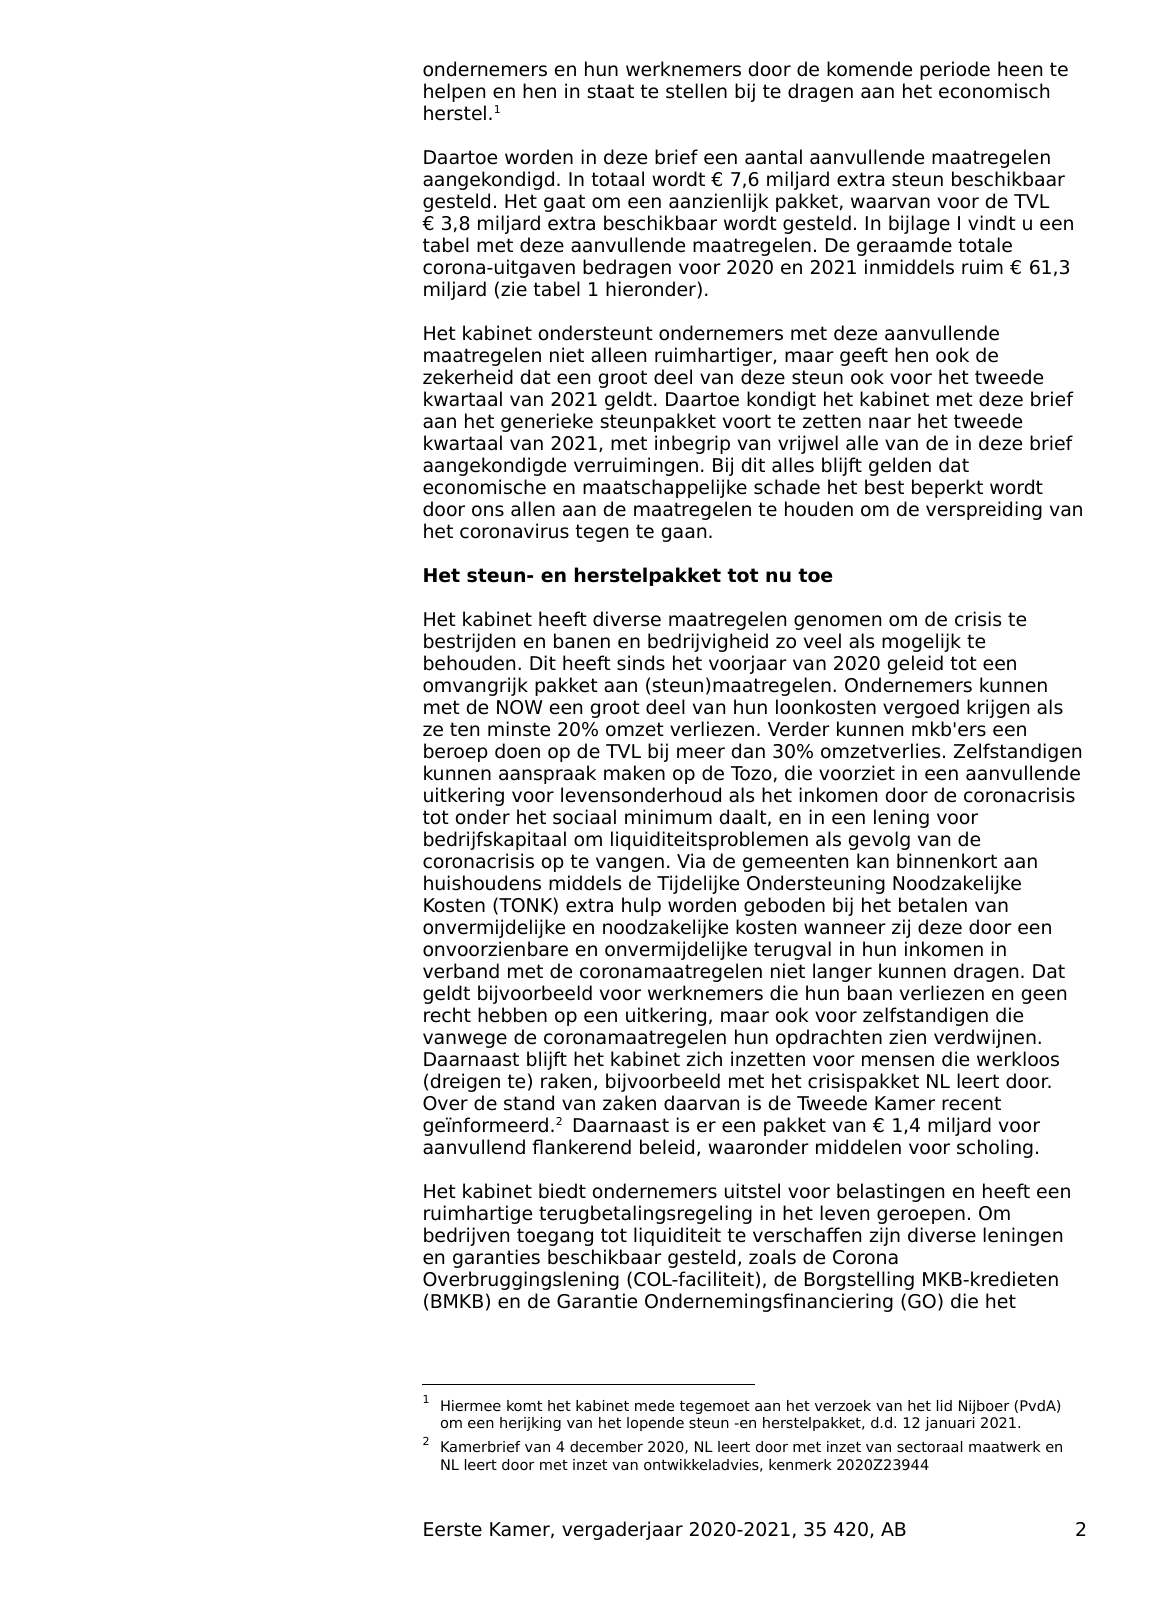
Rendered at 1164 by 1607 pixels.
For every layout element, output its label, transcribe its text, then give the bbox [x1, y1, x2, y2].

text Kamerbrief van 4 december 2020, NL leert door met inzet van sectoraal maatwerk en NL leert door met inzet van ontwikkeladvies, kenmerk 2020Z23944 [422, 1435, 1087, 1474]
text ondernemers en hun werknemers door de komende periode heen te helpen en hen in staat te stellen bij te dragen aan het economisch herstel. [422, 59, 1087, 125]
subtitle Het steun- en herstelpakket tot nu toe [422, 565, 1087, 587]
text Het kabinet heeft diverse maatregelen genomen om de crisis te bestrijden en banen en bedrijvigheid zo veel als mogelijk te behouden. Dit heeft sinds het voorjaar van 2020 geleid tot een omvangrijk pakket aan (steun)maatregelen. Ondernemers kunnen met de NOW een groot deel van hun loonkosten vergoed krijgen als ze ten minste 20% omzet verliezen. Verder kunnen mkb'ers een beroep doen op de TVL bij meer dan 30% omzetverlies. Zelfstandigen kunnen aanspraak maken op de Tozo, die voorziet in een aanvullende uitkering voor levensonderhoud als het inkomen door de coronacrisis tot onder het sociaal minimum daalt, en in een lening voor bedrijfskapitaal om liquiditeitsproblemen als gevolg van de coronacrisis op te vangen. Via de gemeenten kan binnenkort aan huishoudens middels de Tijdelijke Ondersteuning Noodzakelijke Kosten (TONK) extra hulp worden geboden bij het betalen van onvermijdelijke en noodzakelijke kosten wanneer zij deze door een onvoorzienbare en onvermijdelijke terugval in hun inkomen in verband met de coronamaatregelen niet langer kunnen dragen. Dat geldt bijvoorbeeld voor werknemers die hun baan verliezen en geen recht hebben op een uitkering, maar ook voor zelfstandigen die vanwege de coronamaatregelen hun opdrachten zien verdwijnen. Daarnaast blijft het kabinet zich inzetten voor mensen die werkloos (dreigen te) raken, bijvoorbeeld met het crisispakket NL leert door. Over de stand van zaken daarvan is de Tweede Kamer recent geïnformeerd. Daarnaast is er een pakket van € 1,4 miljard voor aanvullend flankerend beleid, waaronder middelen voor scholing. [422, 609, 1087, 1159]
text Hiermee komt het kabinet mede tegemoet aan het verzoek van het lid Nijboer (PvdA) om een herijking van het lopende steun -en herstelpakket, d.d. 12 januari 2021. [422, 1393, 1087, 1432]
text Het kabinet ondersteunt ondernemers met deze aanvullende maatregelen niet alleen ruimhartiger, maar geeft hen ook de zekerheid dat een groot deel van deze steun ook voor het tweede kwartaal van 2021 geldt. Daartoe kondigt het kabinet met deze brief aan het generieke steunpakket voort te zetten naar het tweede kwartaal van 2021, met inbegrip van vrijwel alle van de in deze brief aangekondigde verruimingen. Bij dit alles blijft gelden dat economische en maatschappelijke schade het best beperkt wordt door ons allen aan de maatregelen te houden om de verspreiding van het coronavirus tegen te gaan. [422, 323, 1087, 543]
text Het kabinet biedt ondernemers uitstel voor belastingen en heeft een ruimhartige terugbetalingsregeling in het leven geroepen. Om bedrijven toegang tot liquiditeit te verschaffen zijn diverse leningen en garanties beschikbaar gesteld, zoals de Corona Overbruggingslening (COL-faciliteit), de Borgstelling MKB-kredieten (BMKB) en de Garantie Ondernemingsfinanciering (GO) die het [422, 1181, 1087, 1313]
text Daartoe worden in deze brief een aantal aanvullende maatregelen aangekondigd. In totaal wordt € 7,6 miljard extra steun beschikbaar gesteld. Het gaat om een aanzienlijk pakket, waarvan voor de TVL € 3,8 miljard extra beschikbaar wordt gesteld. In bijlage I vindt u een tabel met deze aanvullende maatregelen. De geraamde totale corona-uitgaven bedragen voor 2020 en 2021 inmiddels ruim € 61,3 miljard (zie tabel 1 hieronder). [422, 147, 1087, 301]
